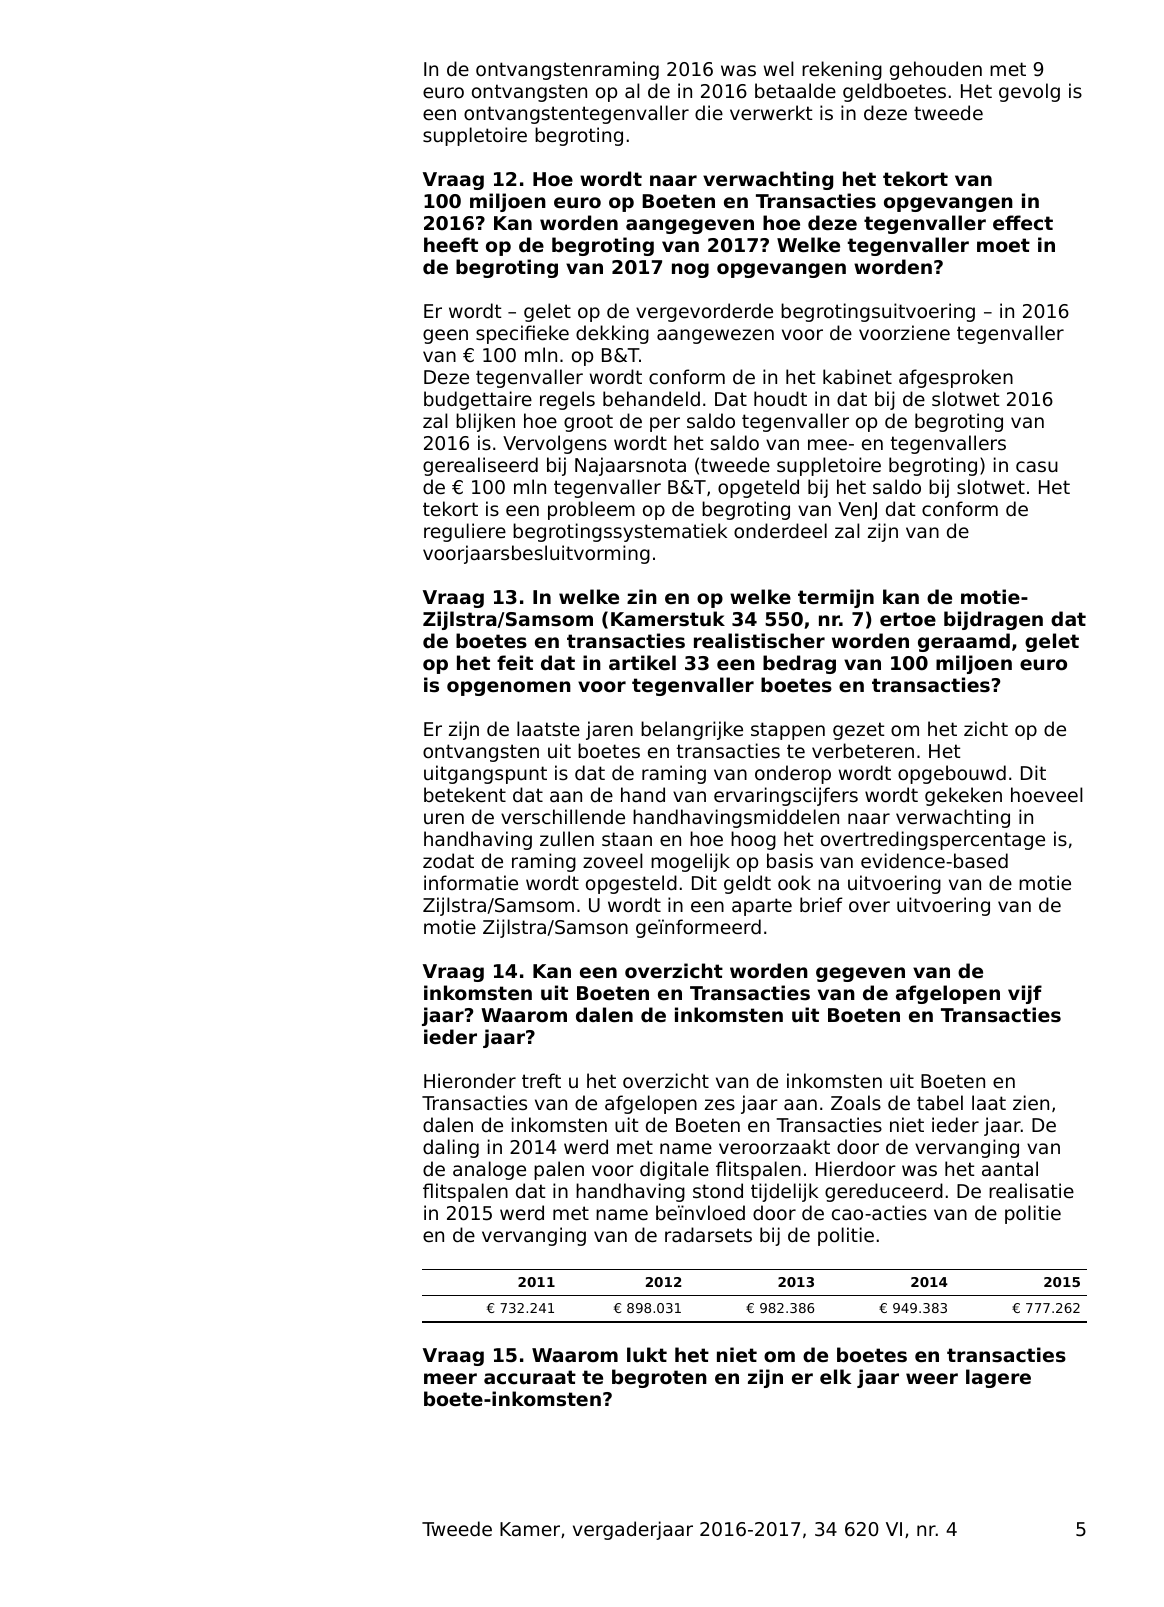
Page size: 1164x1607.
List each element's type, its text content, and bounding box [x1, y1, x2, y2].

table_cell € 898.031 [555, 1296, 688, 1321]
table_cell € 949.383 [821, 1296, 954, 1321]
text In de ontvangstenraming 2016 was wel rekening gehouden met 9 euro ontvangsten op al de in 2016 betaalde geldboetes. Het gevolg is een ontvangstentegenvaller die verwerkt is in deze tweede suppletoire begroting. [422, 59, 1087, 147]
text Vraag 14. Kan een overzicht worden gegeven van de inkomsten uit Boeten en Transacties van de afgelopen vijf jaar? Waarom dalen de inkomsten uit Boeten en Transacties ieder jaar? [422, 961, 1087, 1049]
table_header 2015 [954, 1270, 1087, 1295]
text Er wordt – gelet op de vergevorderde begrotingsuitvoering – in 2016 geen specifieke dekking aangewezen voor de voorziene tegenvaller van € 100 mln. op B&T. [422, 301, 1087, 367]
table_cell € 982.386 [688, 1296, 821, 1321]
table_cell € 732.241 [422, 1296, 555, 1321]
text Deze tegenvaller wordt conform de in het kabinet afgesproken budgettaire regels behandeld. Dat houdt in dat bij de slotwet 2016 zal blijken hoe groot de per saldo tegenvaller op de begroting van 2016 is. Vervolgens wordt het saldo van mee- en tegenvallers gerealiseerd bij Najaarsnota (tweede suppletoire begroting) in casu de € 100 mln tegenvaller B&T, opgeteld bij het saldo bij slotwet. Het tekort is een probleem op de begroting van VenJ dat conform de reguliere begrotingssystematiek onderdeel zal zijn van de voorjaarsbesluitvorming. [422, 367, 1087, 565]
text Vraag 13. In welke zin en op welke termijn kan de motie-Zijlstra/Samsom (Kamerstuk 34 550, nr. 7) ertoe bijdragen dat de boetes en transacties realistischer worden geraamd, gelet op het feit dat in artikel 33 een bedrag van 100 miljoen euro is opgenomen voor tegenvaller boetes en transacties? [422, 587, 1087, 697]
table_header 2012 [555, 1270, 688, 1295]
text Vraag 15. Waarom lukt het niet om de boetes en transacties meer accuraat te begroten en zijn er elk jaar weer lagere boete-inkomsten? [422, 1344, 1087, 1411]
text Hieronder treft u het overzicht van de inkomsten uit Boeten en Transacties van de afgelopen zes jaar aan. Zoals de tabel laat zien, dalen de inkomsten uit de Boeten en Transacties niet ieder jaar. De daling in 2014 werd met name veroorzaakt door de vervanging van de analoge palen voor digitale flitspalen. Hierdoor was het aantal flitspalen dat in handhaving stond tijdelijk gereduceerd. De realisatie in 2015 werd met name beïnvloed door de cao-acties van de politie en de vervanging van de radarsets bij de politie. [422, 1071, 1087, 1247]
table_cell € 777.262 [954, 1296, 1087, 1321]
text Vraag 12. Hoe wordt naar verwachting het tekort van 100 miljoen euro op Boeten en Transacties opgevangen in 2016? Kan worden aangegeven hoe deze tegenvaller effect heeft op de begroting van 2017? Welke tegenvaller moet in de begroting van 2017 nog opgevangen worden? [422, 169, 1087, 279]
table_header 2013 [688, 1270, 821, 1295]
table_header 2011 [422, 1270, 555, 1295]
text Er zijn de laatste jaren belangrijke stappen gezet om het zicht op de ontvangsten uit boetes en transacties te verbeteren. Het uitgangspunt is dat de raming van onderop wordt opgebouwd. Dit betekent dat aan de hand van ervaringscijfers wordt gekeken hoeveel uren de verschillende handhavingsmiddelen naar verwachting in handhaving zullen staan en hoe hoog het overtredingspercentage is, zodat de raming zoveel mogelijk op basis van evidence-based informatie wordt opgesteld. Dit geldt ook na uitvoering van de motie Zijlstra/Samsom. U wordt in een aparte brief over uitvoering van de motie Zijlstra/Samson geïnformeerd. [422, 719, 1087, 939]
table_header 2014 [821, 1270, 954, 1295]
